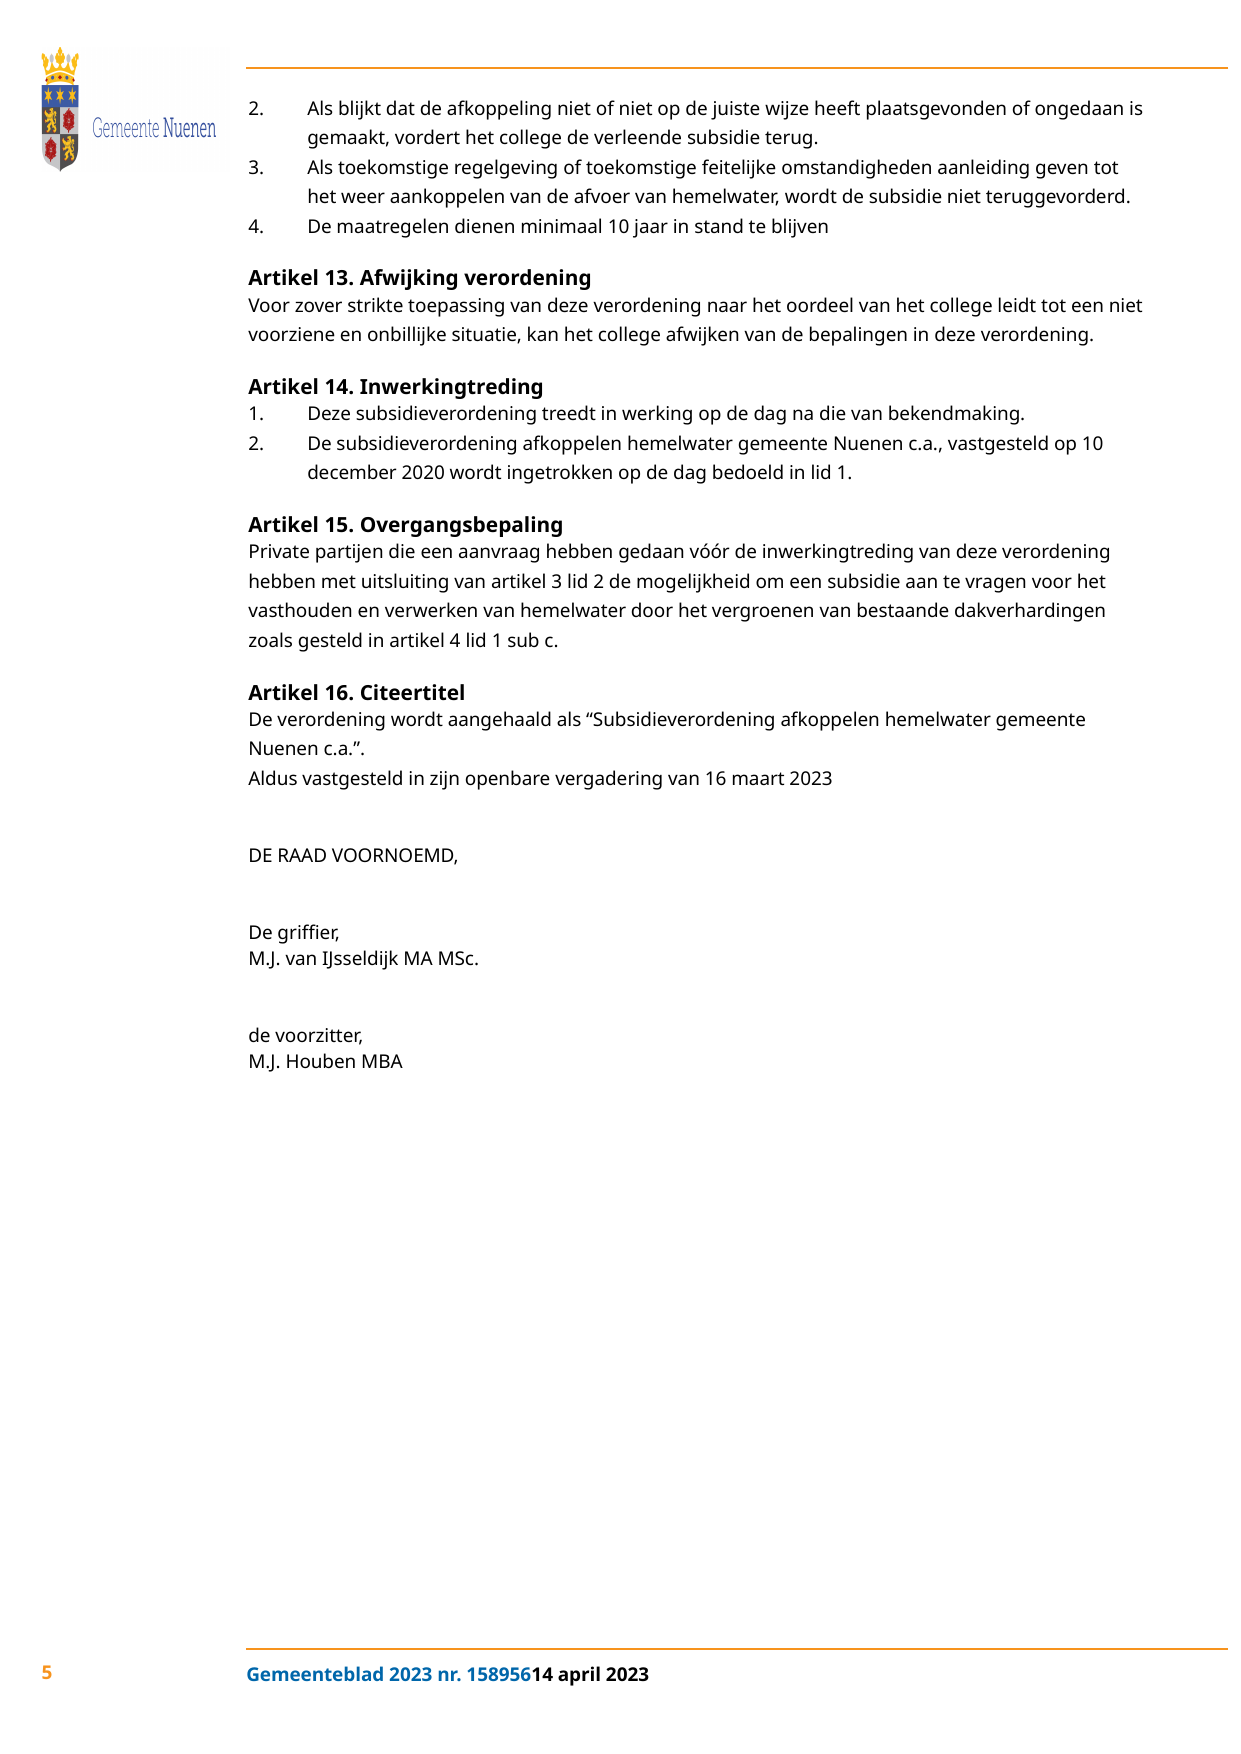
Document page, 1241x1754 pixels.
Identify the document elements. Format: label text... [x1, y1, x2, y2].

text Artikel 16. Citeertitel [248, 678, 1152, 706]
text DE RAAD VOORNOEMD, [248, 842, 1152, 868]
list De maatregelen dienen minimaal 10 jaar in stand te blijven [248, 213, 1152, 239]
text Voor zover strikte toepassing van deze verordening naar het oordeel van het college leidt tot een niet voorziene en onbillijke situatie, kan het college afwijken van de bepalingen in deze verordening. [248, 292, 1152, 347]
list Als blijkt dat de afkoppeling niet of niet op de juiste wijze heeft plaatsgevonden of ongedaan is gemaakt, vordert het college de verleende subsidie terug. [248, 95, 1152, 150]
text Artikel 15. Overgangsbepaling [248, 510, 1152, 538]
text Private partijen die een aanvraag hebben gedaan vóór de inwerkingtreding van deze verordening hebben met uitsluiting van artikel 3 lid 2 de mogelijkheid om een subsidie aan te vragen voor het vasthouden en verwerken van hemelwater door het vergroenen van bestaande dakverhardingen zoals gesteld in artikel 4 lid 1 sub c. [248, 538, 1152, 653]
list Als toekomstige regelgeving of toekomstige feitelijke omstandigheden aanleiding geven tot het weer aankoppelen van de afvoer van hemelwater, wordt de subsidie niet teruggevorderd. [248, 154, 1152, 209]
text De verordening wordt aangehaald als “Subsidieverordening afkoppelen hemelwater gemeente Nuenen c.a.”. [248, 706, 1152, 761]
text Artikel 14. Inwerkingtreding [248, 372, 1152, 400]
text M.J. van IJsseldijk MA MSc. [248, 945, 1152, 971]
text De griffier, [248, 919, 1152, 945]
text Aldus vastgesteld in zijn openbare vergadering van 16 maart 2023 [248, 765, 1152, 791]
picture [41, 47, 231, 172]
list De subsidieverordening afkoppelen hemelwater gemeente Nuenen c.a., vastgesteld op 10 december 2020 wordt ingetrokken op de dag bedoeld in lid 1. [248, 430, 1152, 485]
text Artikel 13. Afwijking verordening [248, 263, 1152, 292]
list Deze subsidieverordening treedt in werking op de dag na die van bekendmaking. [248, 400, 1152, 426]
text de voorzitter, [248, 1022, 1152, 1048]
text M.J. Houben MBA [248, 1048, 1152, 1074]
